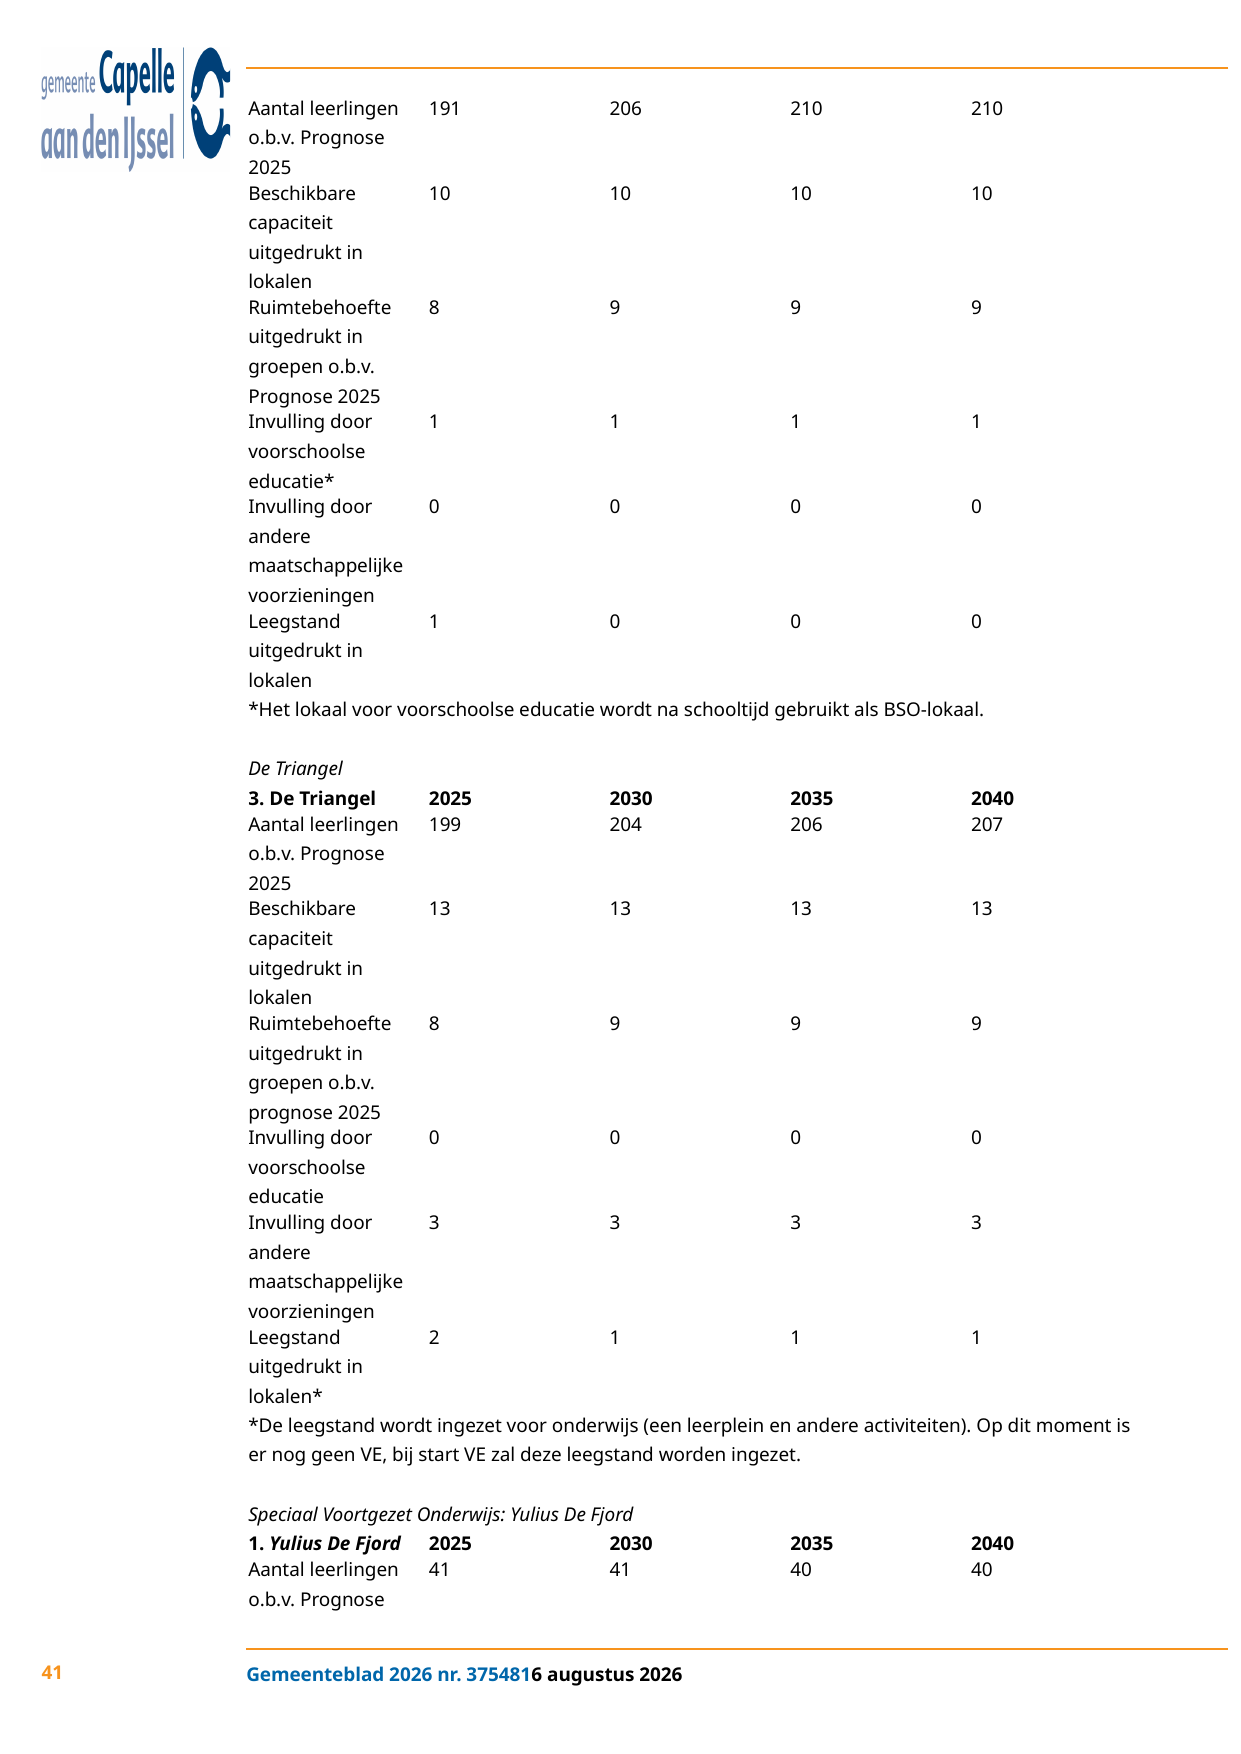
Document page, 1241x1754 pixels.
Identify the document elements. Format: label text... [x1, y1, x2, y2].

table_cell 8 [429, 294, 609, 409]
text De Triangel [248, 755, 1152, 781]
table_cell 191 [429, 95, 609, 180]
table_cell Ruimtebehoefte uitgedrukt in groepen o.b.v. Prognose 2025 [248, 294, 429, 409]
table_cell 1 [609, 409, 790, 493]
table_header 2030 [609, 1531, 790, 1556]
table_cell 2 [429, 1324, 609, 1409]
table_cell 0 [609, 494, 790, 608]
table_header 2035 [790, 1531, 971, 1556]
table_header 2035 [790, 785, 971, 811]
table_cell 207 [971, 811, 1152, 896]
table_cell 41 [609, 1556, 790, 1612]
table_cell 1 [971, 409, 1152, 493]
table_cell 13 [790, 896, 971, 1010]
table_cell 9 [971, 294, 1152, 409]
table_cell 40 [971, 1556, 1152, 1612]
table_cell Beschikbare capaciteit uitgedrukt in lokalen [248, 180, 429, 294]
table_cell Invulling door voorschoolse educatie* [248, 409, 429, 493]
table_cell 0 [790, 494, 971, 608]
table_cell 206 [609, 95, 790, 180]
text *De leegstand wordt ingezet voor onderwijs (een leerplein en andere activiteiten). Op dit moment is er nog geen VE, bij start VE zal deze leegstand worden ingezet. [248, 1412, 1152, 1467]
table_cell 10 [971, 180, 1152, 294]
table_cell 9 [609, 294, 790, 409]
table_cell 210 [971, 95, 1152, 180]
table_cell Leegstand uitgedrukt in lokalen [248, 608, 429, 693]
table_cell 0 [429, 494, 609, 608]
table_cell 41 [429, 1556, 609, 1612]
table_cell 1 [790, 409, 971, 493]
table_cell 1 [429, 608, 609, 693]
table_cell 1 [609, 1324, 790, 1409]
table_cell 3 [971, 1210, 1152, 1324]
table_cell 13 [429, 896, 609, 1010]
table_cell 206 [790, 811, 971, 896]
table_cell 210 [790, 95, 971, 180]
table_header 2040 [971, 1531, 1152, 1556]
text Speciaal Voortgezet Onderwijs: Yulius De Fjord [248, 1501, 1152, 1527]
table_cell 9 [790, 1010, 971, 1124]
table_cell 0 [971, 1125, 1152, 1209]
table_header 1. Yulius De Fjord [248, 1531, 429, 1556]
table_cell 10 [429, 180, 609, 294]
table_cell 9 [971, 1010, 1152, 1124]
table_header 2040 [971, 785, 1152, 811]
table_cell 1 [790, 1324, 971, 1409]
table_cell 3 [429, 1210, 609, 1324]
table_cell 0 [609, 608, 790, 693]
table_cell 0 [790, 608, 971, 693]
table_cell 0 [971, 494, 1152, 608]
table_cell 3 [609, 1210, 790, 1324]
table_cell 1 [971, 1324, 1152, 1409]
table_cell 8 [429, 1010, 609, 1124]
table_cell 13 [971, 896, 1152, 1010]
table_cell Aantal leerlingen o.b.v. Prognose [248, 1556, 429, 1612]
table_cell Ruimtebehoefte uitgedrukt in groepen o.b.v. prognose 2025 [248, 1010, 429, 1124]
picture [41, 47, 231, 172]
table_cell Leegstand uitgedrukt in lokalen* [248, 1324, 429, 1409]
table_cell Aantal leerlingen o.b.v. Prognose 2025 [248, 811, 429, 896]
table_cell 9 [790, 294, 971, 409]
table_header 3. De Triangel [248, 785, 429, 811]
table_cell Beschikbare capaciteit uitgedrukt in lokalen [248, 896, 429, 1010]
text *Het lokaal voor voorschoolse educatie wordt na schooltijd gebruikt als BSO-lokaal. [248, 696, 1152, 722]
table_cell 13 [609, 896, 790, 1010]
table_cell 0 [971, 608, 1152, 693]
table_cell 204 [609, 811, 790, 896]
table_cell 9 [609, 1010, 790, 1124]
table_cell 0 [609, 1125, 790, 1209]
table_cell Invulling door voorschoolse educatie [248, 1125, 429, 1209]
table_cell 0 [790, 1125, 971, 1209]
table_cell 40 [790, 1556, 971, 1612]
table_cell 0 [429, 1125, 609, 1209]
table_cell Invulling door andere maatschappelijke voorzieningen [248, 1210, 429, 1324]
table_cell 3 [790, 1210, 971, 1324]
table_cell 10 [609, 180, 790, 294]
table_header 2025 [429, 1531, 609, 1556]
table_cell 199 [429, 811, 609, 896]
table_header 2030 [609, 785, 790, 811]
table_cell Aantal leerlingen o.b.v. Prognose 2025 [248, 95, 429, 180]
table_header 2025 [429, 785, 609, 811]
table_cell Invulling door andere maatschappelijke voorzieningen [248, 494, 429, 608]
table_cell 1 [429, 409, 609, 493]
table_cell 10 [790, 180, 971, 294]
